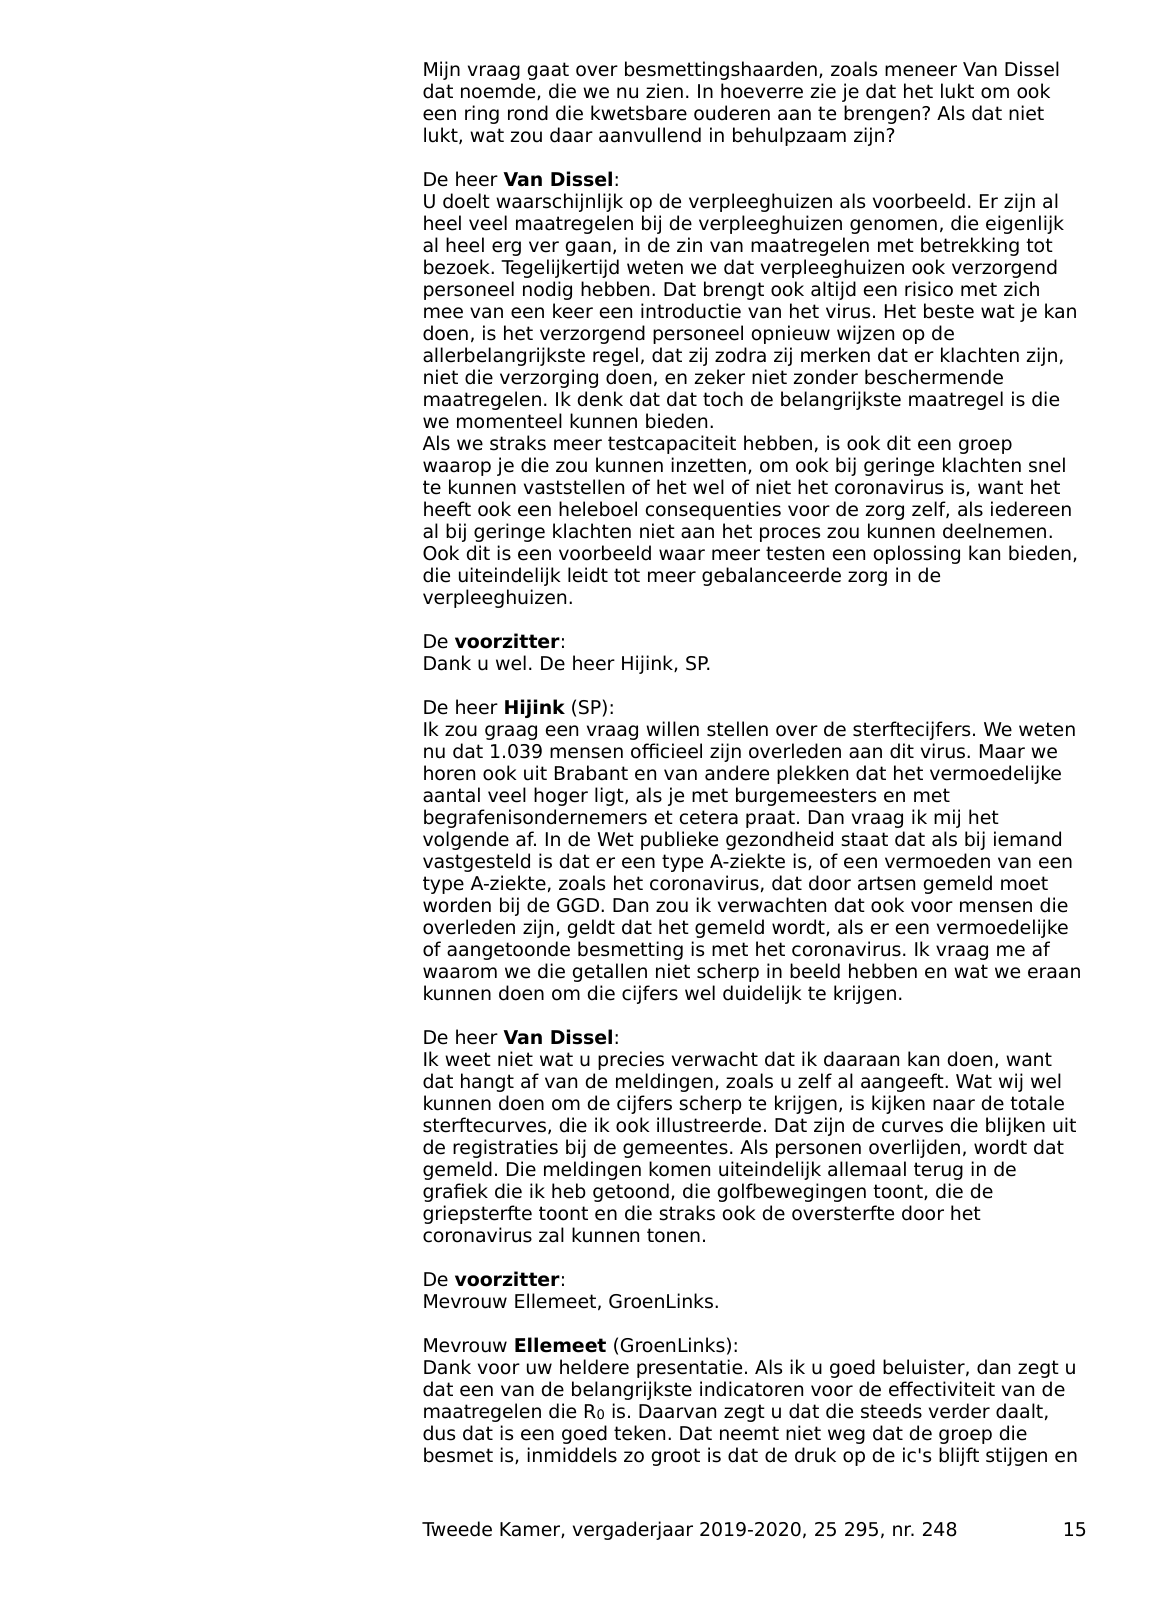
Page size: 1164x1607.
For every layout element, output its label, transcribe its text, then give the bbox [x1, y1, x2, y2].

text U doelt waarschijnlijk op de verpleeghuizen als voorbeeld. Er zijn al heel veel maatregelen bij de verpleeghuizen genomen, die eigenlijk al heel erg ver gaan, in de zin van maatregelen met betrekking tot bezoek. Tegelijkertijd weten we dat verpleeghuizen ook verzorgend personeel nodig hebben. Dat brengt ook altijd een risico met zich mee van een keer een introductie van het virus. Het beste wat je kan doen, is het verzorgend personeel opnieuw wijzen op de allerbelangrijkste regel, dat zij zodra zij merken dat er klachten zijn, niet die verzorging doen, en zeker niet zonder beschermende maatregelen. Ik denk dat dat toch de belangrijkste maatregel is die we momenteel kunnen bieden. [422, 191, 1087, 433]
text Mevrouw Ellemeet, GroenLinks. [422, 1291, 1087, 1313]
text De voorzitter: [422, 1269, 1087, 1291]
text Mijn vraag gaat over besmettingshaarden, zoals meneer Van Dissel dat noemde, die we nu zien. In hoeverre zie je dat het lukt om ook een ring rond die kwetsbare ouderen aan te brengen? Als dat niet lukt, wat zou daar aanvullend in behulpzaam zijn? [422, 59, 1087, 147]
text Dank u wel. De heer Hijink, SP. [422, 653, 1087, 675]
text Ik weet niet wat u precies verwacht dat ik daaraan kan doen, want dat hangt af van de meldingen, zoals u zelf al aangeeft. Wat wij wel kunnen doen om de cijfers scherp te krijgen, is kijken naar de totale sterftecurves, die ik ook illustreerde. Dat zijn de curves die blijken uit de registraties bij de gemeentes. Als personen overlijden, wordt dat gemeld. Die meldingen komen uiteindelijk allemaal terug in de grafiek die ik heb getoond, die golfbewegingen toont, die de griepsterfte toont en die straks ook de oversterfte door het coronavirus zal kunnen tonen. [422, 1049, 1087, 1247]
text De voorzitter: [422, 631, 1087, 653]
text Dank voor uw heldere presentatie. Als ik u goed beluister, dan zegt u dat een van de belangrijkste indicatoren voor de effectiviteit van de maatregelen die R0 is. Daarvan zegt u dat die steeds verder daalt, dus dat is een goed teken. Dat neemt niet weg dat de groep die besmet is, inmiddels zo groot is dat de druk op de ic's blijft stijgen en [422, 1357, 1087, 1467]
text Ik zou graag een vraag willen stellen over de sterftecijfers. We weten nu dat 1.039 mensen officieel zijn overleden aan dit virus. Maar we horen ook uit Brabant en van andere plekken dat het vermoedelijke aantal veel hoger ligt, als je met burgemeesters en met begrafenisondernemers et cetera praat. Dan vraag ik mij het volgende af. In de Wet publieke gezondheid staat dat als bij iemand vastgesteld is dat er een type A-ziekte is, of een vermoeden van een type A-ziekte, zoals het coronavirus, dat door artsen gemeld moet worden bij de GGD. Dan zou ik verwachten dat ook voor mensen die overleden zijn, geldt dat het gemeld wordt, als er een vermoedelijke of aangetoonde besmetting is met het coronavirus. Ik vraag me af waarom we die getallen niet scherp in beeld hebben en wat we eraan kunnen doen om die cijfers wel duidelijk te krijgen. [422, 719, 1087, 1005]
text Als we straks meer testcapaciteit hebben, is ook dit een groep waarop je die zou kunnen inzetten, om ook bij geringe klachten snel te kunnen vaststellen of het wel of niet het coronavirus is, want het heeft ook een heleboel consequenties voor de zorg zelf, als iedereen al bij geringe klachten niet aan het proces zou kunnen deelnemen. Ook dit is een voorbeeld waar meer testen een oplossing kan bieden, die uiteindelijk leidt tot meer gebalanceerde zorg in de verpleeghuizen. [422, 433, 1087, 609]
text De heer Van Dissel: [422, 1027, 1087, 1049]
text De heer Hijink (SP): [422, 697, 1087, 719]
text Mevrouw Ellemeet (GroenLinks): [422, 1335, 1087, 1357]
text De heer Van Dissel: [422, 169, 1087, 191]
